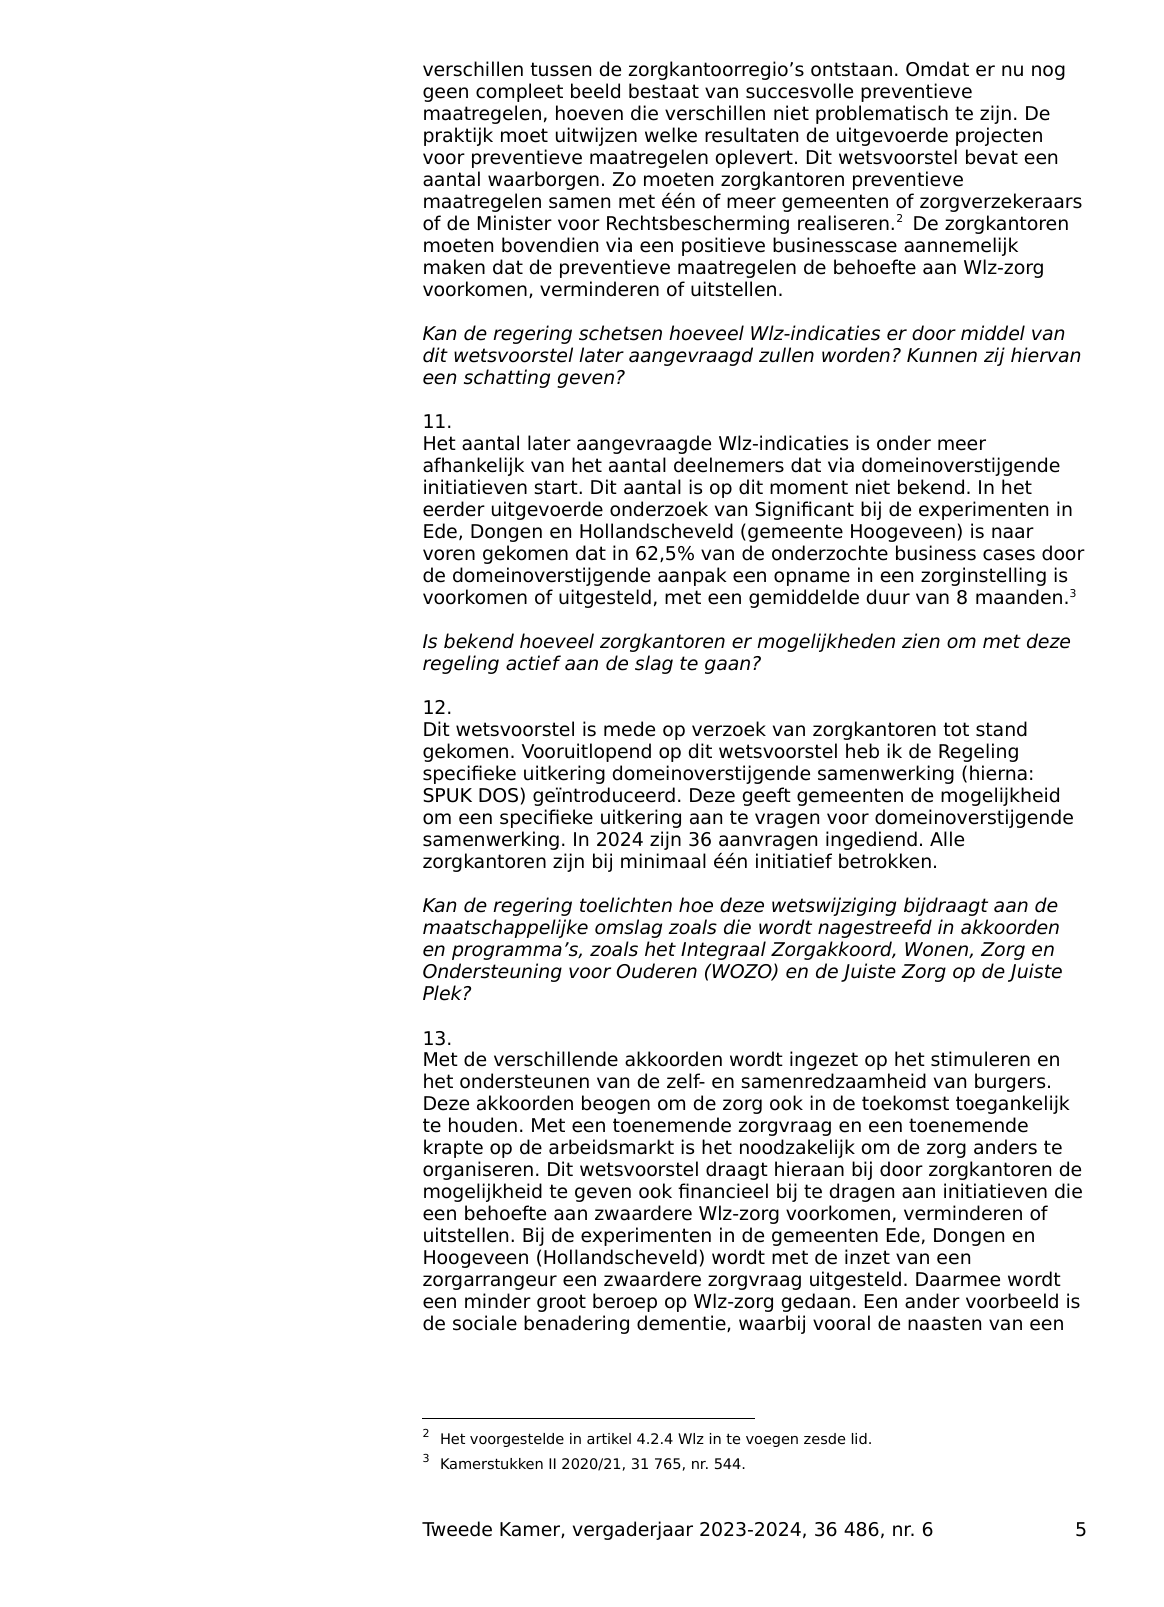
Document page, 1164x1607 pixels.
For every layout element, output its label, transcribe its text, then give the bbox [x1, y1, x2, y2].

text Kan de regering toelichten hoe deze wetswijziging bijdraagt aan de maatschappelijke omslag zoals die wordt nagestreefd in akkoorden en programma’s, zoals het Integraal Zorgakkoord, Wonen, Zorg en Ondersteuning voor Ouderen (WOZO) en de Juiste Zorg op de Juiste Plek? [422, 895, 1087, 1005]
text verschillen tussen de zorgkantoorregio’s ontstaan. Omdat er nu nog geen compleet beeld bestaat van succesvolle preventieve maatregelen, hoeven die verschillen niet problematisch te zijn. De praktijk moet uitwijzen welke resultaten de uitgevoerde projecten voor preventieve maatregelen oplevert. Dit wetsvoorstel bevat een aantal waarborgen. Zo moeten zorgkantoren preventieve maatregelen samen met één of meer gemeenten of zorgverzekeraars of de Minister voor Rechtsbescherming realiseren. De zorgkantoren moeten bovendien via een positieve businesscase aannemelijk maken dat de preventieve maatregelen de behoefte aan Wlz-zorg voorkomen, verminderen of uitstellen. [422, 59, 1087, 301]
text 11. [422, 411, 1087, 433]
text Dit wetsvoorstel is mede op verzoek van zorgkantoren tot stand gekomen. Vooruitlopend op dit wetsvoorstel heb ik de Regeling specifieke uitkering domeinoverstijgende samenwerking (hierna: SPUK DOS) geïntroduceerd. Deze geeft gemeenten de mogelijkheid om een specifieke uitkering aan te vragen voor domeinoverstijgende samenwerking. In 2024 zijn 36 aanvragen ingediend. Alle zorgkantoren zijn bij minimaal één initiatief betrokken. [422, 719, 1087, 873]
text Kan de regering schetsen hoeveel Wlz-indicaties er door middel van dit wetsvoorstel later aangevraagd zullen worden? Kunnen zij hiervan een schatting geven? [422, 323, 1087, 389]
text Kamerstukken II 2020/21, 31 765, nr. 544. [422, 1452, 1087, 1474]
text Het voorgestelde in artikel 4.2.4 Wlz in te voegen zesde lid. [422, 1427, 1087, 1449]
text Met de verschillende akkoorden wordt ingezet op het stimuleren en het ondersteunen van de zelf- en samenredzaamheid van burgers. Deze akkoorden beogen om de zorg ook in de toekomst toegankelijk te houden. Met een toenemende zorgvraag en een toenemende krapte op de arbeidsmarkt is het noodzakelijk om de zorg anders te organiseren. Dit wetsvoorstel draagt hieraan bij door zorgkantoren de mogelijkheid te geven ook financieel bij te dragen aan initiatieven die een behoefte aan zwaardere Wlz-zorg voorkomen, verminderen of uitstellen. Bij de experimenten in de gemeenten Ede, Dongen en Hoogeveen (Hollandscheveld) wordt met de inzet van een zorgarrangeur een zwaardere zorgvraag uitgesteld. Daarmee wordt een minder groot beroep op Wlz-zorg gedaan. Een ander voorbeeld is de sociale benadering dementie, waarbij vooral de naasten van een [422, 1049, 1087, 1335]
text 12. [422, 697, 1087, 719]
text Het aantal later aangevraagde Wlz-indicaties is onder meer afhankelijk van het aantal deelnemers dat via domeinoverstijgende initiatieven start. Dit aantal is op dit moment niet bekend. In het eerder uitgevoerde onderzoek van Significant bij de experimenten in Ede, Dongen en Hollandscheveld (gemeente Hoogeveen) is naar voren gekomen dat in 62,5% van de onderzochte business cases door de domeinoverstijgende aanpak een opname in een zorginstelling is voorkomen of uitgesteld, met een gemiddelde duur van 8 maanden. [422, 433, 1087, 609]
text 13. [422, 1027, 1087, 1049]
text Is bekend hoeveel zorgkantoren er mogelijkheden zien om met deze regeling actief aan de slag te gaan? [422, 631, 1087, 675]
